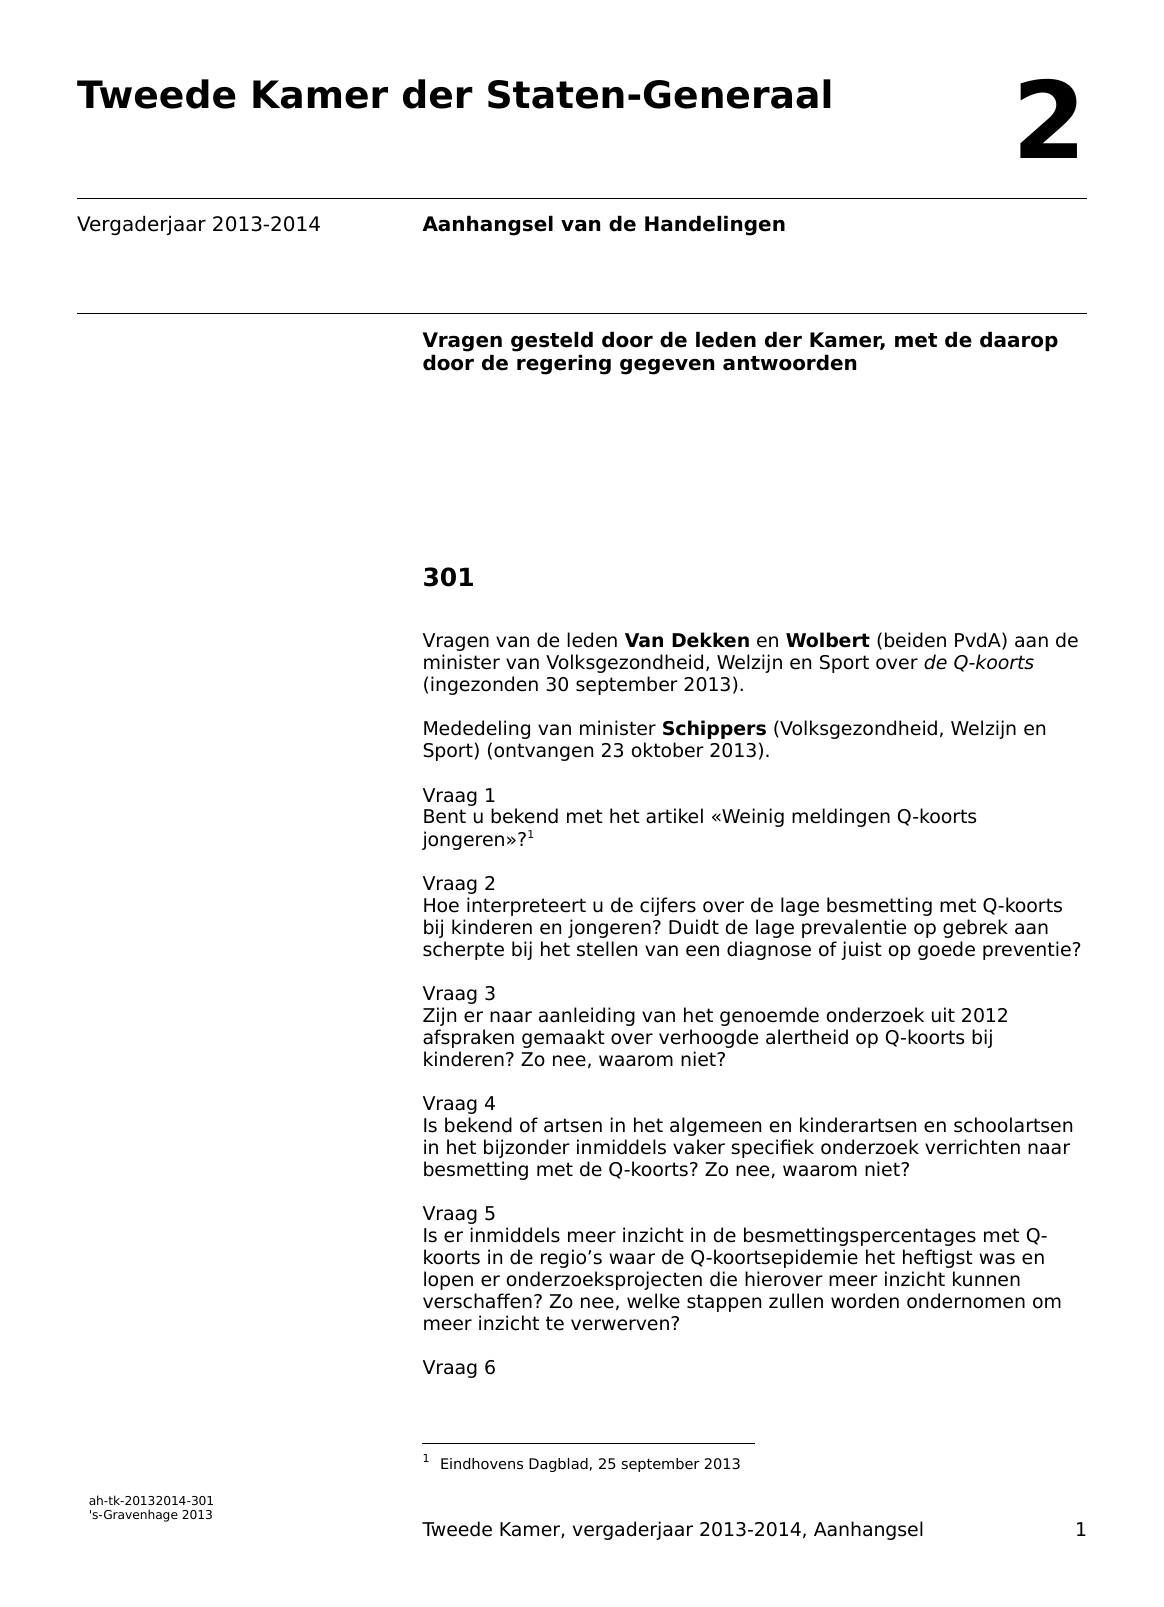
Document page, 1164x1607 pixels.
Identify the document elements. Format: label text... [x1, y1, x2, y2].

text Bent u bekend met het artikel «Weinig meldingen Q-koorts jongeren»? [422, 806, 1087, 850]
text 's-Gravenhage 2013 [88, 1508, 323, 1522]
table_cell Aanhangsel van de Handelingen [422, 199, 1087, 313]
text Mededeling van minister Schippers (Volksgezondheid, Welzijn en Sport) (ontvangen 23 oktober 2013). [422, 718, 1087, 762]
text Is er inmiddels meer inzicht in de besmettingspercentages met Q-koorts in de regio’s waar de Q-koortsepidemie het heftigst was en lopen er onderzoeksprojecten die hierover meer inzicht kunnen verschaffen? Zo nee, welke stappen zullen worden ondernomen om meer inzicht te verwerven? [422, 1225, 1087, 1335]
text ah-tk-20132014-301 [88, 1494, 323, 1508]
text Vraag 1 [422, 784, 1087, 806]
table_cell Vragen gesteld door de leden der Kamer, met de daarop door de regering gegeven antwoorden [422, 314, 1087, 375]
text 301 [422, 563, 1087, 592]
text Vraag 4 [422, 1093, 1087, 1115]
text Vraag 2 [422, 873, 1087, 894]
table_header Tweede Kamer der Staten-Generaal [77, 59, 886, 198]
text Is bekend of artsen in het algemeen en kinderartsen en schoolartsen in het bijzonder inmiddels vaker specifiek onderzoek verrichten naar besmetting met de Q-koorts? Zo nee, waarom niet? [422, 1115, 1087, 1181]
table_header 2 [886, 59, 1087, 198]
text Zijn er naar aanleiding van het genoemde onderzoek uit 2012 afspraken gemaakt over verhoogde alertheid op Q-koorts bij kinderen? Zo nee, waarom niet? [422, 1005, 1087, 1071]
text Vraag 6 [422, 1357, 1087, 1379]
text Hoe interpreteert u de cijfers over de lage besmetting met Q-koorts bij kinderen en jongeren? Duidt de lage prevalentie op gebrek aan scherpte bij het stellen van een diagnose of juist op goede preventie? [422, 894, 1087, 961]
text Vragen van de leden Van Dekken en Wolbert (beiden PvdA) aan de minister van Volksgezondheid, Welzijn en Sport over de Q-koorts (ingezonden 30 september 2013). [422, 630, 1087, 696]
text Vraag 5 [422, 1203, 1087, 1225]
text Vraag 3 [422, 983, 1087, 1005]
table_cell [77, 314, 422, 375]
text Eindhovens Dagblad, 25 september 2013 [422, 1452, 1087, 1474]
table_cell Vergaderjaar 2013-2014 [77, 199, 422, 313]
